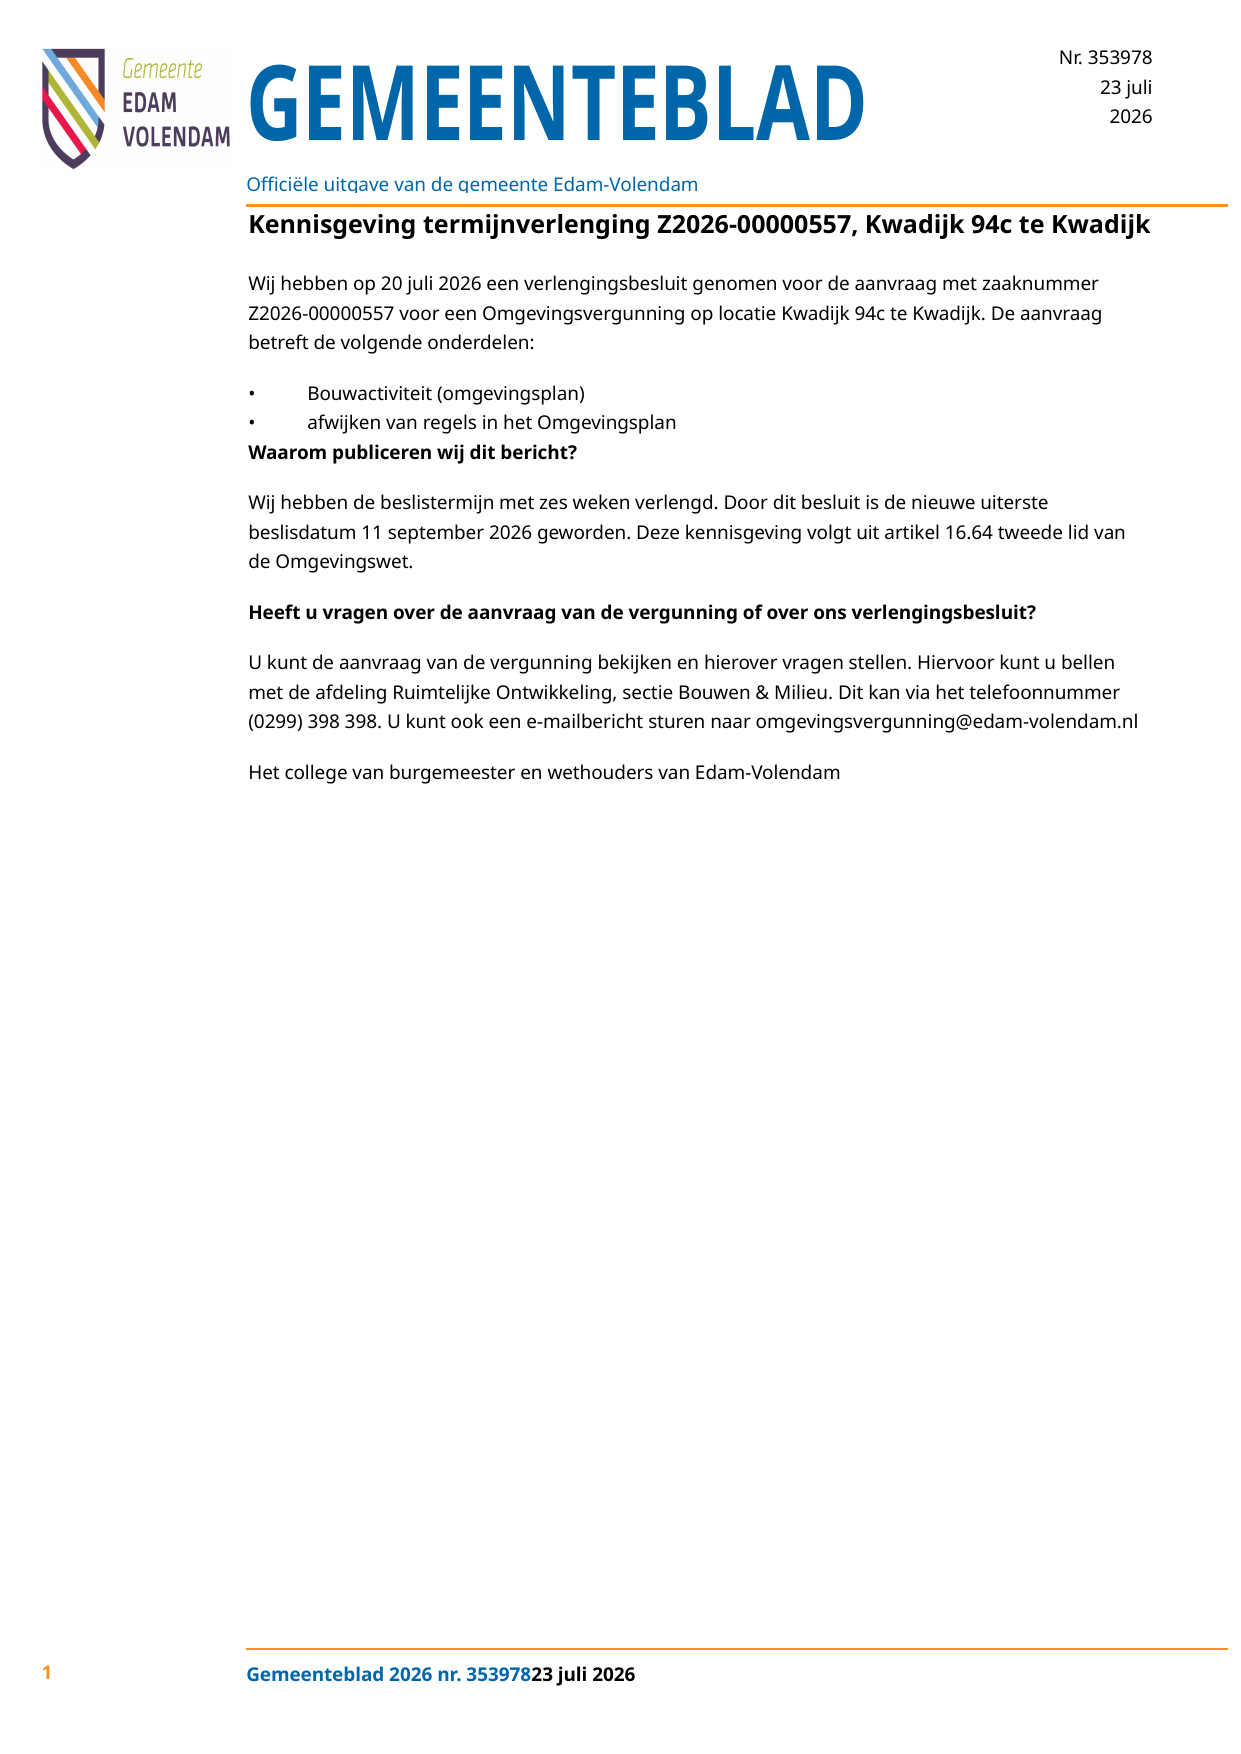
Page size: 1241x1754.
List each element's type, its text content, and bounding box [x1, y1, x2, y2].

text Heeft u vragen over de aanvraag van de vergunning of over ons verlengingsbesluit? [248, 599, 1152, 625]
text Waarom publiceren wij dit bericht? [248, 439, 1152, 465]
text U kunt de aanvraag van de vergunning bekijken en hierover vragen stellen. Hiervoor kunt u bellen met de afdeling Ruimtelijke Ontwikkeling, sectie Bouwen & Milieu. Dit kan via het telefoonnummer (0299) 398 398. U kunt ook een e-mailbericht sturen naar omgevingsvergunning@edam-volendam.nl [248, 649, 1152, 734]
text Kennisgeving termijnverlenging Z2026-00000557, Kwadijk 94c te Kwadijk [248, 207, 1152, 241]
text Wij hebben de beslistermijn met zes weken verlengd. Door dit besluit is de nieuwe uiterste beslisdatum 11 september 2026 geworden. Deze kennisgeving volgt uit artikel 16.64 tweede lid van de Omgevingswet. [248, 489, 1152, 574]
list Bouwactiviteit (omgevingsplan) [248, 380, 1152, 406]
text Het college van burgemeester en wethouders van Edam-Volendam [248, 759, 1152, 785]
list afwijken van regels in het Omgevingsplan [248, 409, 1152, 435]
text Wij hebben op 20 juli 2026 een verlengingsbesluit genomen voor de aanvraag met zaaknummer Z2026-00000557 voor een Omgevingsvergunning op locatie Kwadijk 94c te Kwadijk. De aanvraag betreft de volgende onderdelen: [248, 270, 1152, 355]
picture [41, 47, 231, 172]
